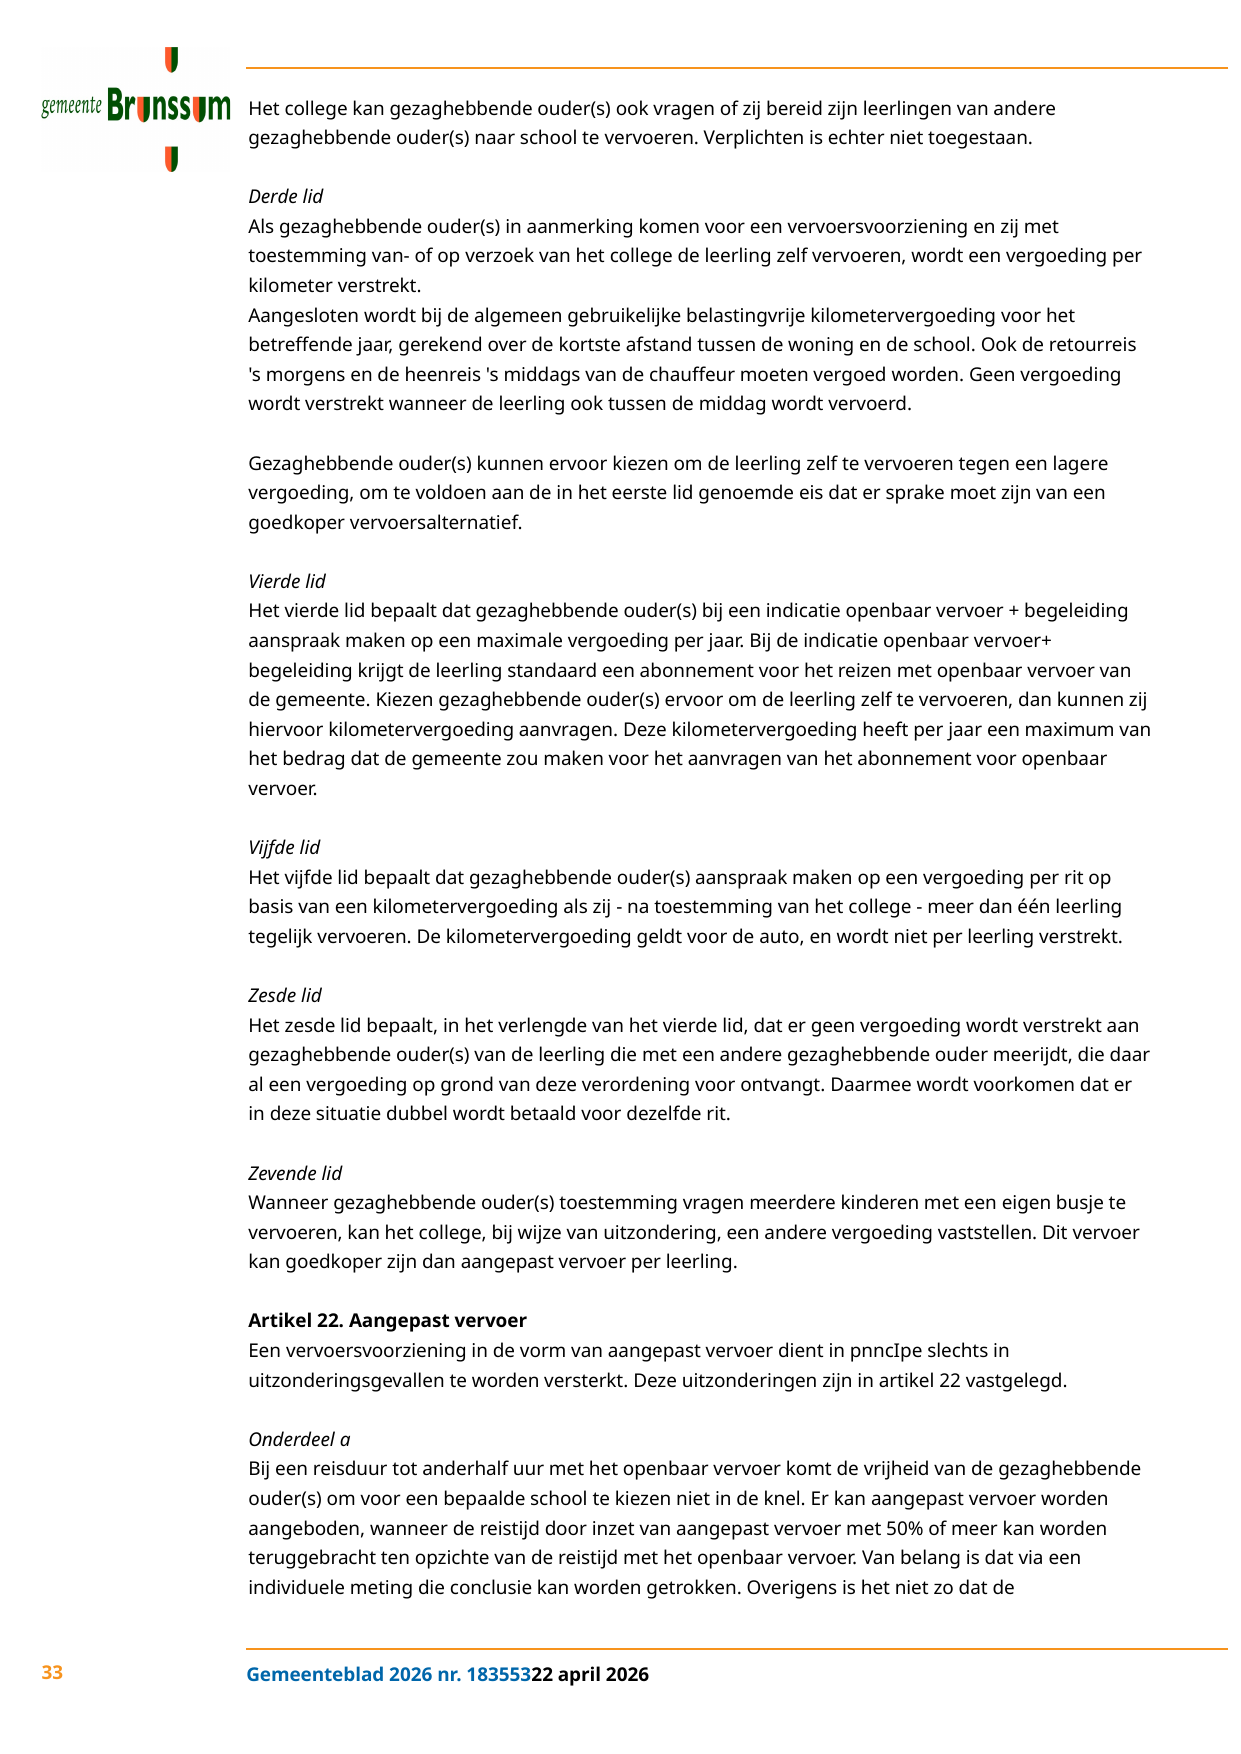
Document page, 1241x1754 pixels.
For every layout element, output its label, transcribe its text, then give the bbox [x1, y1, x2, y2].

text Het zesde lid bepaalt, in het verlengde van het vierde lid, dat er geen vergoeding wordt verstrekt aan gezaghebbende ouder(s) van de leerling die met een andere gezaghebbende ouder meerijdt, die daar al een vergoeding op grond van deze verordening voor ontvangt. Daarmee wordt voorkomen dat er in deze situatie dubbel wordt betaald voor dezelfde rit. [248, 1012, 1152, 1126]
text Bij een reisduur tot anderhalf uur met het openbaar vervoer komt de vrijheid van de gezaghebbende ouder(s) om voor een bepaalde school te kiezen niet in de knel. Er kan aangepast vervoer worden aangeboden, wanneer de reistijd door inzet van aangepast vervoer met 50% of meer kan worden teruggebracht ten opzichte van de reistijd met het openbaar vervoer. Van belang is dat via een individuele meting die conclusie kan worden getrokken. Overigens is het niet zo dat de [248, 1456, 1152, 1600]
text Zesde lid [248, 982, 1152, 1008]
text Het vierde lid bepaalt dat gezaghebbende ouder(s) bij een indicatie openbaar vervoer + begeleiding aanspraak maken op een maximale vergoeding per jaar. Bij de indicatie openbaar vervoer+ begeleiding krijgt de leerling standaard een abonnement voor het reizen met openbaar vervoer van de gemeente. Kiezen gezaghebbende ouder(s) ervoor om de leerling zelf te vervoeren, dan kunnen zij hiervoor kilometervergoeding aanvragen. Deze kilometervergoeding heeft per jaar een maximum van het bedrag dat de gemeente zou maken voor het aanvragen van het abonnement voor openbaar vervoer. [248, 598, 1152, 801]
text Een vervoersvoorziening in de vorm van aangepast vervoer dient in pnncIpe slechts in uitzonderingsgevallen te worden versterkt. Deze uitzonderingen zijn in artikel 22 vastgelegd. [248, 1337, 1152, 1393]
text Vijfde lid [248, 834, 1152, 860]
text Vierde lid [248, 568, 1152, 594]
picture [41, 47, 231, 172]
text Het vijfde lid bepaalt dat gezaghebbende ouder(s) aanspraak maken op een vergoeding per rit op basis van een kilometervergoeding als zij - na toestemming van het college - meer dan één leerling tegelijk vervoeren. De kilometervergoeding geldt voor de auto, en wordt niet per leerling verstrekt. [248, 864, 1152, 949]
text Derde lid [248, 183, 1152, 209]
text Wanneer gezaghebbende ouder(s) toestemming vragen meerdere kinderen met een eigen busje te vervoeren, kan het college, bij wijze van uitzondering, een andere vergoeding vaststellen. Dit vervoer kan goedkoper zijn dan aangepast vervoer per leerling. [248, 1189, 1152, 1274]
text Onderdeel a [248, 1426, 1152, 1452]
text Het college kan gezaghebbende ouder(s) ook vragen of zij bereid zijn leerlingen van andere gezaghebbende ouder(s) naar school te vervoeren. Verplichten is echter niet toegestaan. [248, 95, 1152, 150]
text Zevende lid [248, 1160, 1152, 1186]
text Aangesloten wordt bij de algemeen gebruikelijke belastingvrije kilometervergoeding voor het betreffende jaar, gerekend over de kortste afstand tussen de woning en de school. Ook de retourreis 's morgens en de heenreis 's middags van de chauffeur moeten vergoed worden. Geen vergoeding wordt verstrekt wanneer de leerling ook tussen de middag wordt vervoerd. [248, 302, 1152, 416]
text Gezaghebbende ouder(s) kunnen ervoor kiezen om de leerling zelf te vervoeren tegen een lagere vergoeding, om te voldoen aan de in het eerste lid genoemde eis dat er sprake moet zijn van een goedkoper vervoersalternatief. [248, 450, 1152, 535]
text Artikel 22. Aangepast vervoer [248, 1308, 1152, 1333]
text Als gezaghebbende ouder(s) in aanmerking komen voor een vervoersvoorziening en zij met toestemming van- of op verzoek van het college de leerling zelf vervoeren, wordt een vergoeding per kilometer verstrekt. [248, 213, 1152, 298]
